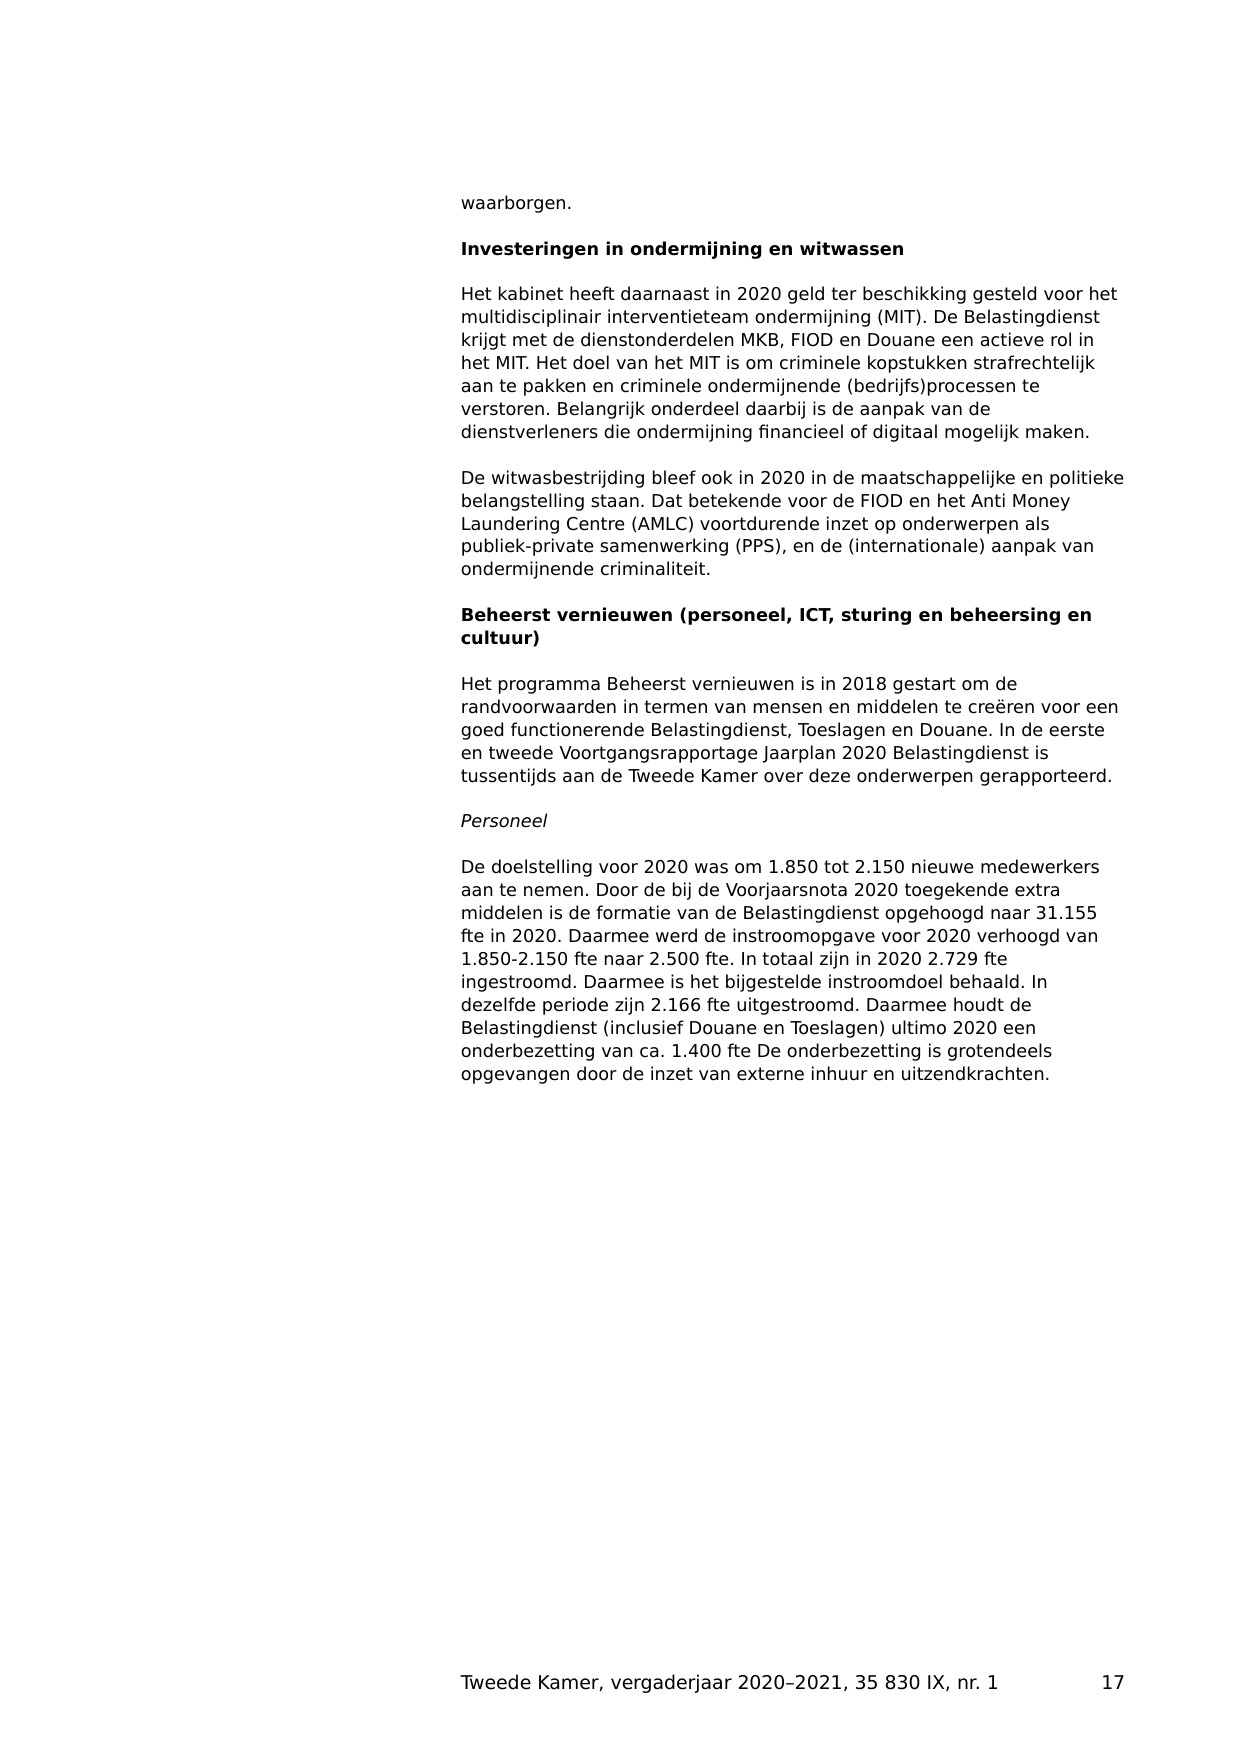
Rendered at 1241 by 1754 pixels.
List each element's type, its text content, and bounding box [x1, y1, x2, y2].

text Het programma Beheerst vernieuwen is in 2018 gestart om de randvoorwaarden in termen van mensen en middelen te creëren voor een goed functionerende Belastingdienst, Toeslagen en Douane. In de eerste en tweede Voortgangsrapportage Jaarplan 2020 Belastingdienst is tussentijds aan de Tweede Kamer over deze onderwerpen gerapporteerd. [461, 672, 1125, 787]
text De witwasbestrijding bleef ook in 2020 in de maatschappelijke en politieke belangstelling staan. Dat betekende voor de FIOD en het Anti Money Laundering Centre (AMLC) voortdurende inzet op onderwerpen als publiek-private samenwerking (PPS), en de (internationale) aanpak van ondermijnende criminaliteit. [461, 466, 1125, 580]
text De doelstelling voor 2020 was om 1.850 tot 2.150 nieuwe medewerkers aan te nemen. Door de bij de Voorjaarsnota 2020 toegekende extra middelen is de formatie van de Belastingdienst opgehoogd naar 31.155 fte in 2020. Daarmee werd de instroomopgave voor 2020 verhoogd van 1.850-2.150 fte naar 2.500 fte. In totaal zijn in 2020 2.729 fte ingestroomd. Daarmee is het bijgestelde instroomdoel behaald. In dezelfde periode zijn 2.166 fte uitgestroomd. Daarmee houdt de Belastingdienst (inclusief Douane en Toeslagen) ultimo 2020 een onderbezetting van ca. 1.400 fte De onderbezetting is grotendeels opgevangen door de inzet van externe inhuur en uitzendkrachten. [461, 855, 1125, 1084]
text Investeringen in ondermijning en witwassen [461, 237, 1125, 259]
text Beheerst vernieuwen (personeel, ICT, sturing en beheersing en cultuur) [461, 603, 1125, 649]
text Het kabinet heeft daarnaast in 2020 geld ter beschikking gesteld voor het multidisciplinair interventieteam ondermijning (MIT). De Belastingdienst krijgt met de dienstonderdelen MKB, FIOD en Douane een actieve rol in het MIT. Het doel van het MIT is om criminele kopstukken strafrechtelijk aan te pakken en criminele ondermijnende (bedrijfs)processen te verstoren. Belangrijk onderdeel daarbij is de aanpak van de dienstverleners die ondermijning financieel of digitaal mogelijk maken. [461, 282, 1125, 443]
text Personeel [461, 809, 1125, 832]
text waarborgen. [461, 191, 1125, 214]
